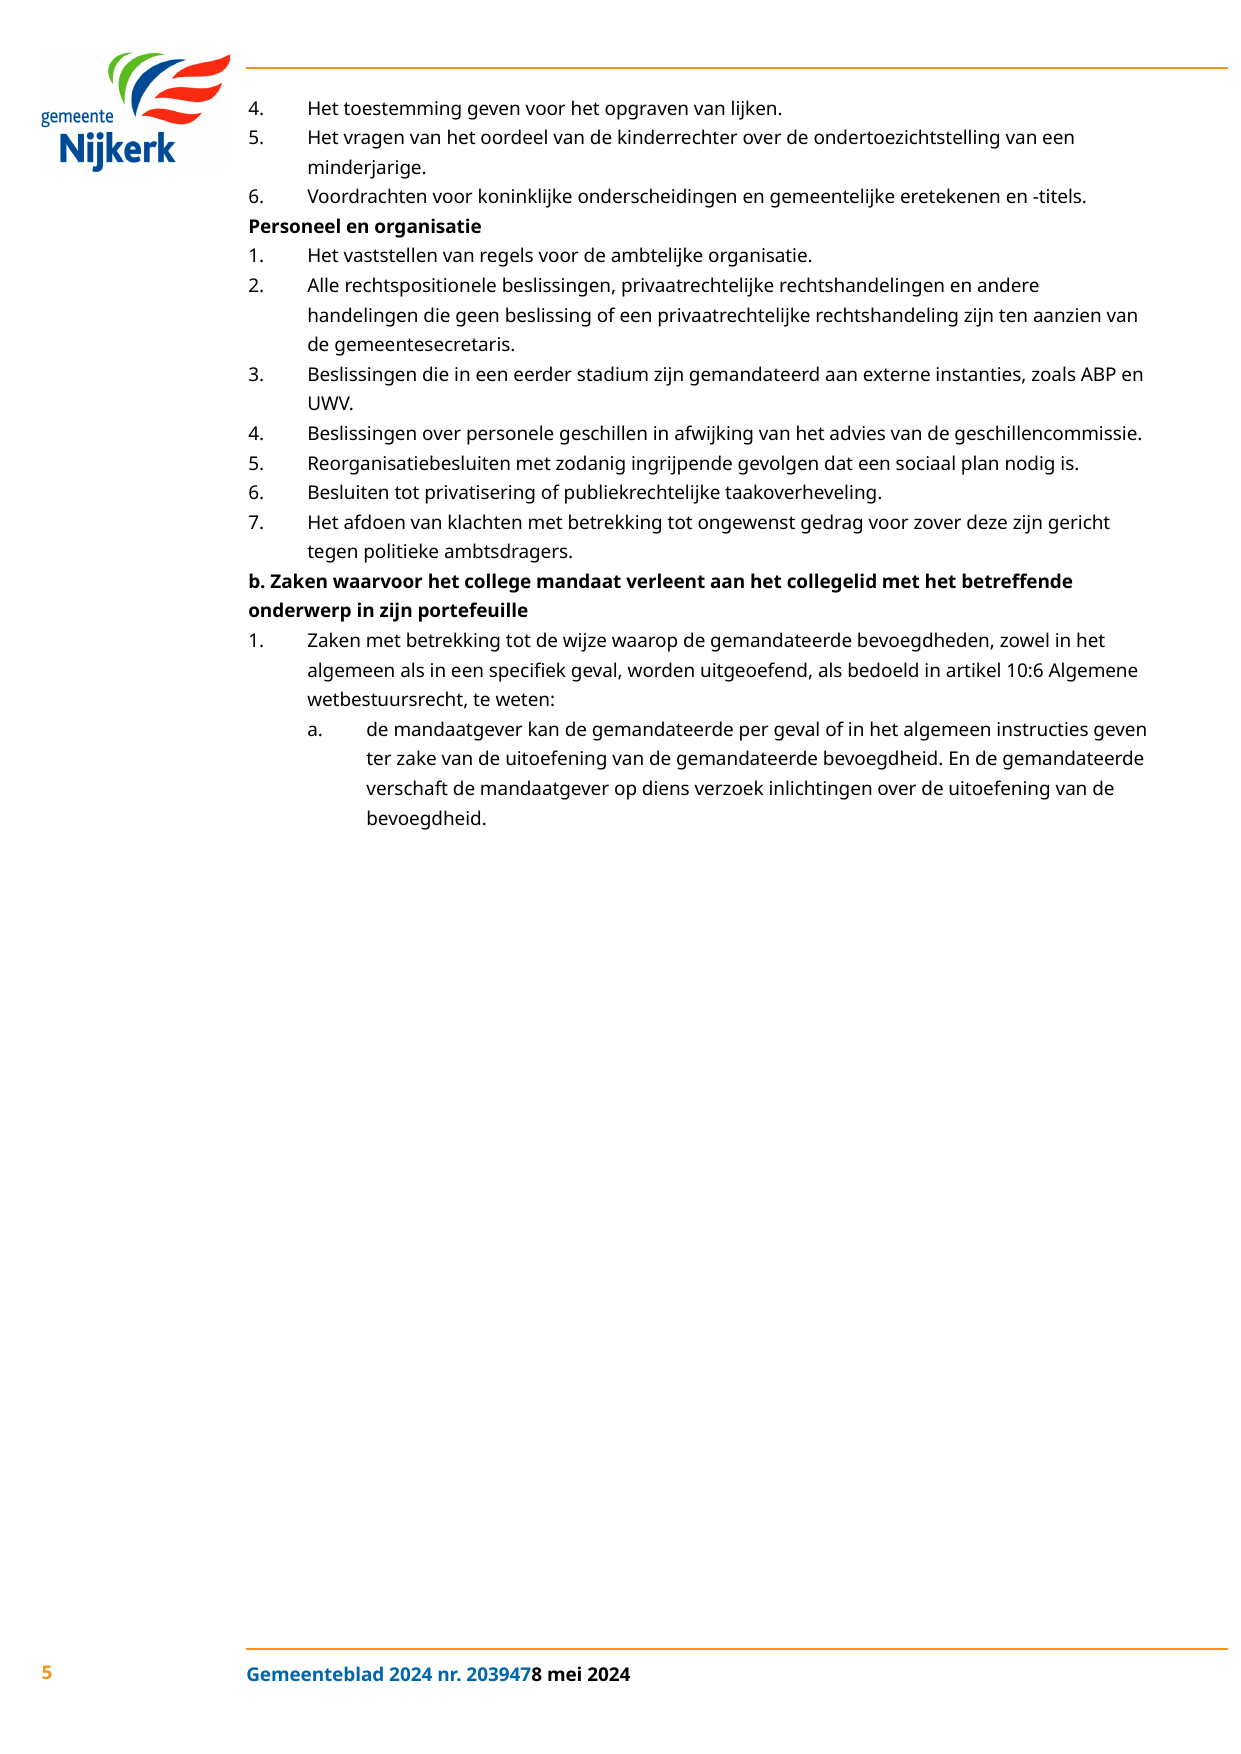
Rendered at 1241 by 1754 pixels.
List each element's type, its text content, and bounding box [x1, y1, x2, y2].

list Het toestemming geven voor het opgraven van lijken. [248, 95, 1152, 121]
list de mandaatgever kan de gemandateerde per geval of in het algemeen instructies geven ter zake van de uitoefening van de gemandateerde bevoegdheid. En de gemandateerde verschaft de mandaatgever op diens verzoek inlichtingen over de uitoefening van de bevoegdheid. [307, 716, 1152, 831]
list Zaken met betrekking tot de wijze waarop de gemandateerde bevoegdheden, zowel in het algemeen als in een specifiek geval, worden uitgeoefend, als bedoeld in artikel 10:6 Algemene wetbestuursrecht, te weten: [248, 627, 1152, 712]
list Voordrachten voor koninklijke onderscheidingen en gemeentelijke eretekenen en -titels. [248, 183, 1152, 209]
list Het vaststellen van regels voor de ambtelijke organisatie. [248, 243, 1152, 268]
list Beslissingen die in een eerder stadium zijn gemandateerd aan externe instanties, zoals ABP en UWV. [248, 361, 1152, 416]
list Besluiten tot privatisering of publiekrechtelijke taakoverheveling. [248, 479, 1152, 505]
list Het afdoen van klachten met betrekking tot ongewenst gedrag voor zover deze zijn gericht tegen politieke ambtsdragers. [248, 509, 1152, 564]
list Alle rechtspositionele beslissingen, privaatrechtelijke rechtshandelingen en andere handelingen die geen beslissing of een privaatrechtelijke rechtshandeling zijn ten aanzien van de gemeentesecretaris. [248, 272, 1152, 357]
picture [41, 47, 231, 172]
text b. Zaken waarvoor het college mandaat verleent aan het collegelid met het betreffende onderwerp in zijn portefeuille [248, 568, 1152, 623]
list Beslissingen over personele geschillen in afwijking van het advies van de geschillencommissie. [248, 420, 1152, 446]
text Personeel en organisatie [248, 213, 1152, 239]
list Reorganisatiebesluiten met zodanig ingrijpende gevolgen dat een sociaal plan nodig is. [248, 450, 1152, 476]
list Het vragen van het oordeel van de kinderrechter over de ondertoezichtstelling van een minderjarige. [248, 124, 1152, 180]
